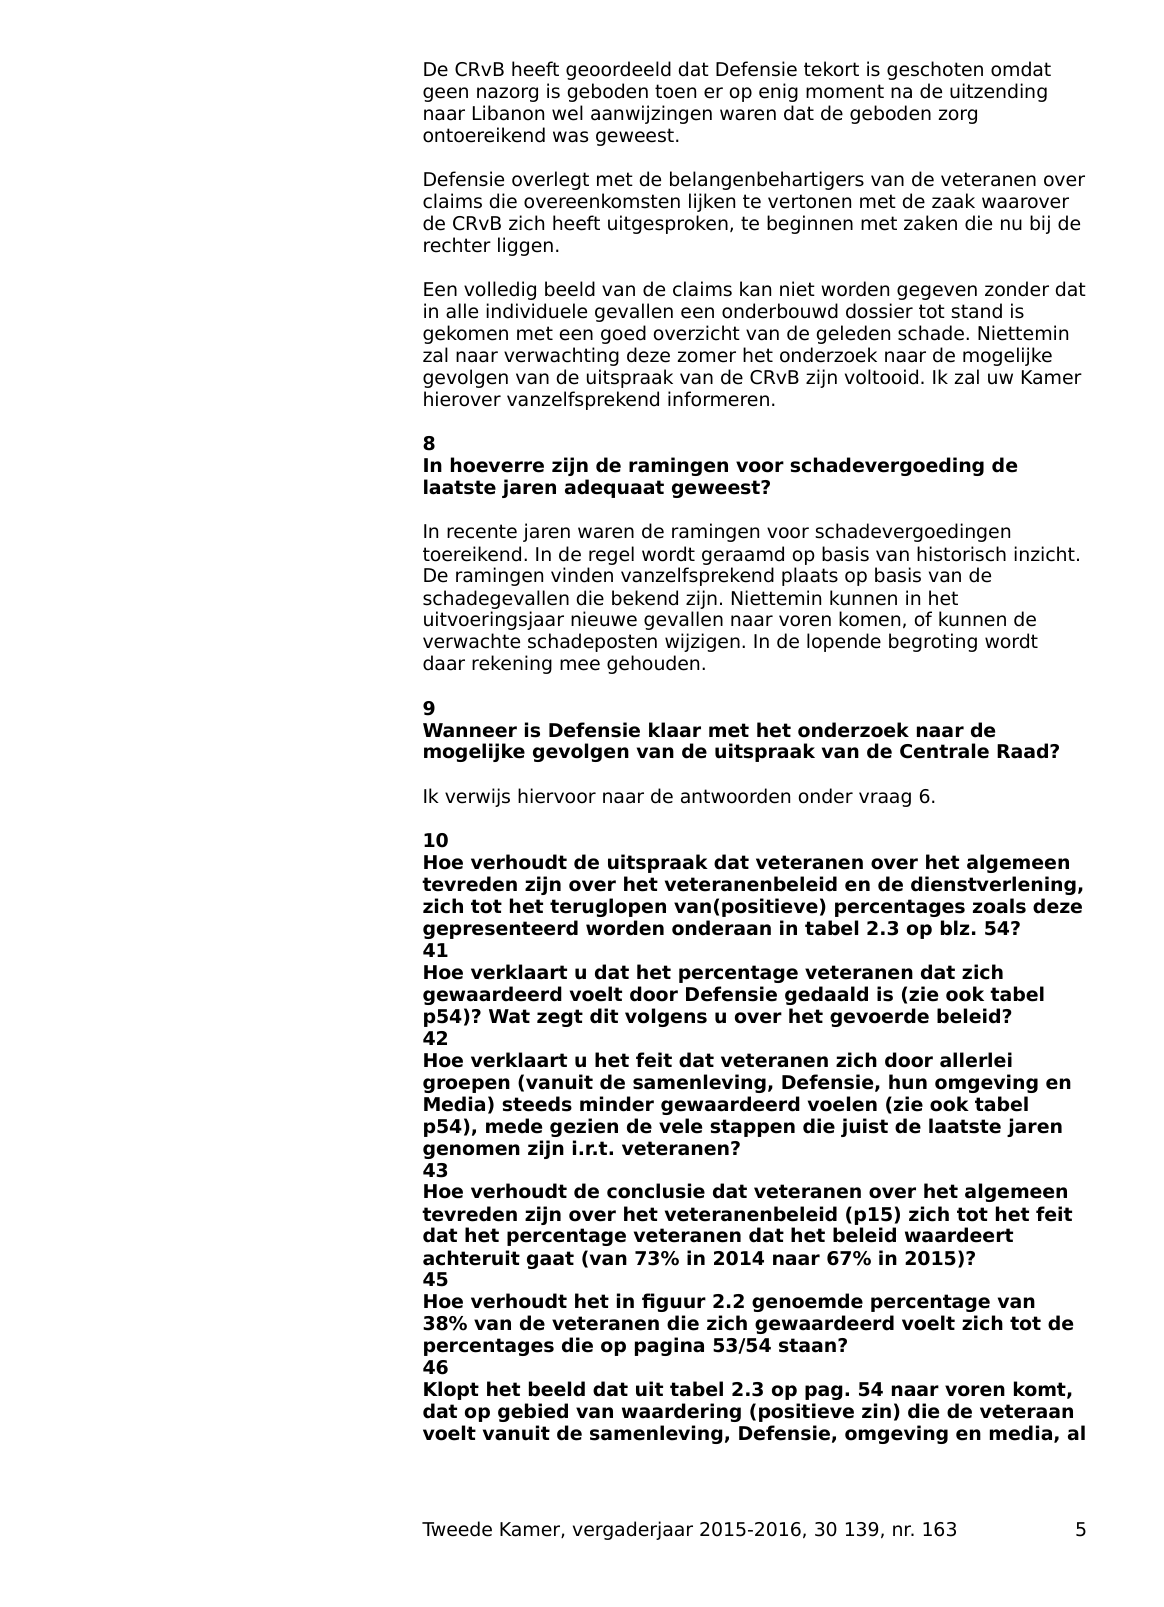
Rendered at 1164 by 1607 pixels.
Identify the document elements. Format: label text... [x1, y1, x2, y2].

text In hoeverre zijn de ramingen voor schadevergoeding de laatste jaren adequaat geweest? [422, 455, 1087, 499]
text 41 [422, 940, 1087, 962]
text Hoe verklaart u dat het percentage veteranen dat zich gewaardeerd voelt door Defensie gedaald is (zie ook tabel p54)? Wat zegt dit volgens u over het gevoerde beleid? [422, 962, 1087, 1028]
text Hoe verklaart u het feit dat veteranen zich door allerlei groepen (vanuit de samenleving, Defensie, hun omgeving en Media) steeds minder gewaardeerd voelen (zie ook tabel p54), mede gezien de vele stappen die juist de laatste jaren genomen zijn i.r.t. veteranen? [422, 1049, 1087, 1159]
text Een volledig beeld van de claims kan niet worden gegeven zonder dat in alle individuele gevallen een onderbouwd dossier tot stand is gekomen met een goed overzicht van de geleden schade. Niettemin zal naar verwachting deze zomer het onderzoek naar de mogelijke gevolgen van de uitspraak van de CRvB zijn voltooid. Ik zal uw Kamer hierover vanzelfsprekend informeren. [422, 279, 1087, 411]
text 45 [422, 1269, 1087, 1291]
text 46 [422, 1357, 1087, 1379]
text Ik verwijs hiervoor naar de antwoorden onder vraag 6. [422, 786, 1087, 808]
text 8 [422, 433, 1087, 455]
text 9 [422, 697, 1087, 719]
text Hoe verhoudt de uitspraak dat veteranen over het algemeen tevreden zijn over het veteranenbeleid en de dienstverlening, zich tot het teruglopen van(positieve) percentages zoals deze gepresenteerd worden onderaan in tabel 2.3 op blz. 54? [422, 852, 1087, 940]
text Defensie overlegt met de belangenbehartigers van de veteranen over claims die overeenkomsten lijken te vertonen met de zaak waarover de CRvB zich heeft uitgesproken, te beginnen met zaken die nu bij de rechter liggen. [422, 169, 1087, 257]
text In recente jaren waren de ramingen voor schadevergoedingen toereikend. In de regel wordt geraamd op basis van historisch inzicht. De ramingen vinden vanzelfsprekend plaats op basis van de schadegevallen die bekend zijn. Niettemin kunnen in het uitvoeringsjaar nieuwe gevallen naar voren komen, of kunnen de verwachte schadeposten wijzigen. In de lopende begroting wordt daar rekening mee gehouden. [422, 521, 1087, 675]
text Klopt het beeld dat uit tabel 2.3 op pag. 54 naar voren komt, dat op gebied van waardering (positieve zin) die de veteraan voelt vanuit de samenleving, Defensie, omgeving en media, al [422, 1379, 1087, 1445]
text Wanneer is Defensie klaar met het onderzoek naar de mogelijke gevolgen van de uitspraak van de Centrale Raad? [422, 719, 1087, 763]
text 42 [422, 1028, 1087, 1049]
text Hoe verhoudt het in figuur 2.2 genoemde percentage van 38% van de veteranen die zich gewaardeerd voelt zich tot de percentages die op pagina 53/54 staan? [422, 1291, 1087, 1357]
text 10 [422, 830, 1087, 852]
text 43 [422, 1159, 1087, 1181]
text De CRvB heeft geoordeeld dat Defensie tekort is geschoten omdat geen nazorg is geboden toen er op enig moment na de uitzending naar Libanon wel aanwijzingen waren dat de geboden zorg ontoereikend was geweest. [422, 59, 1087, 147]
text Hoe verhoudt de conclusie dat veteranen over het algemeen tevreden zijn over het veteranenbeleid (p15) zich tot het feit dat het percentage veteranen dat het beleid waardeert achteruit gaat (van 73% in 2014 naar 67% in 2015)? [422, 1181, 1087, 1269]
